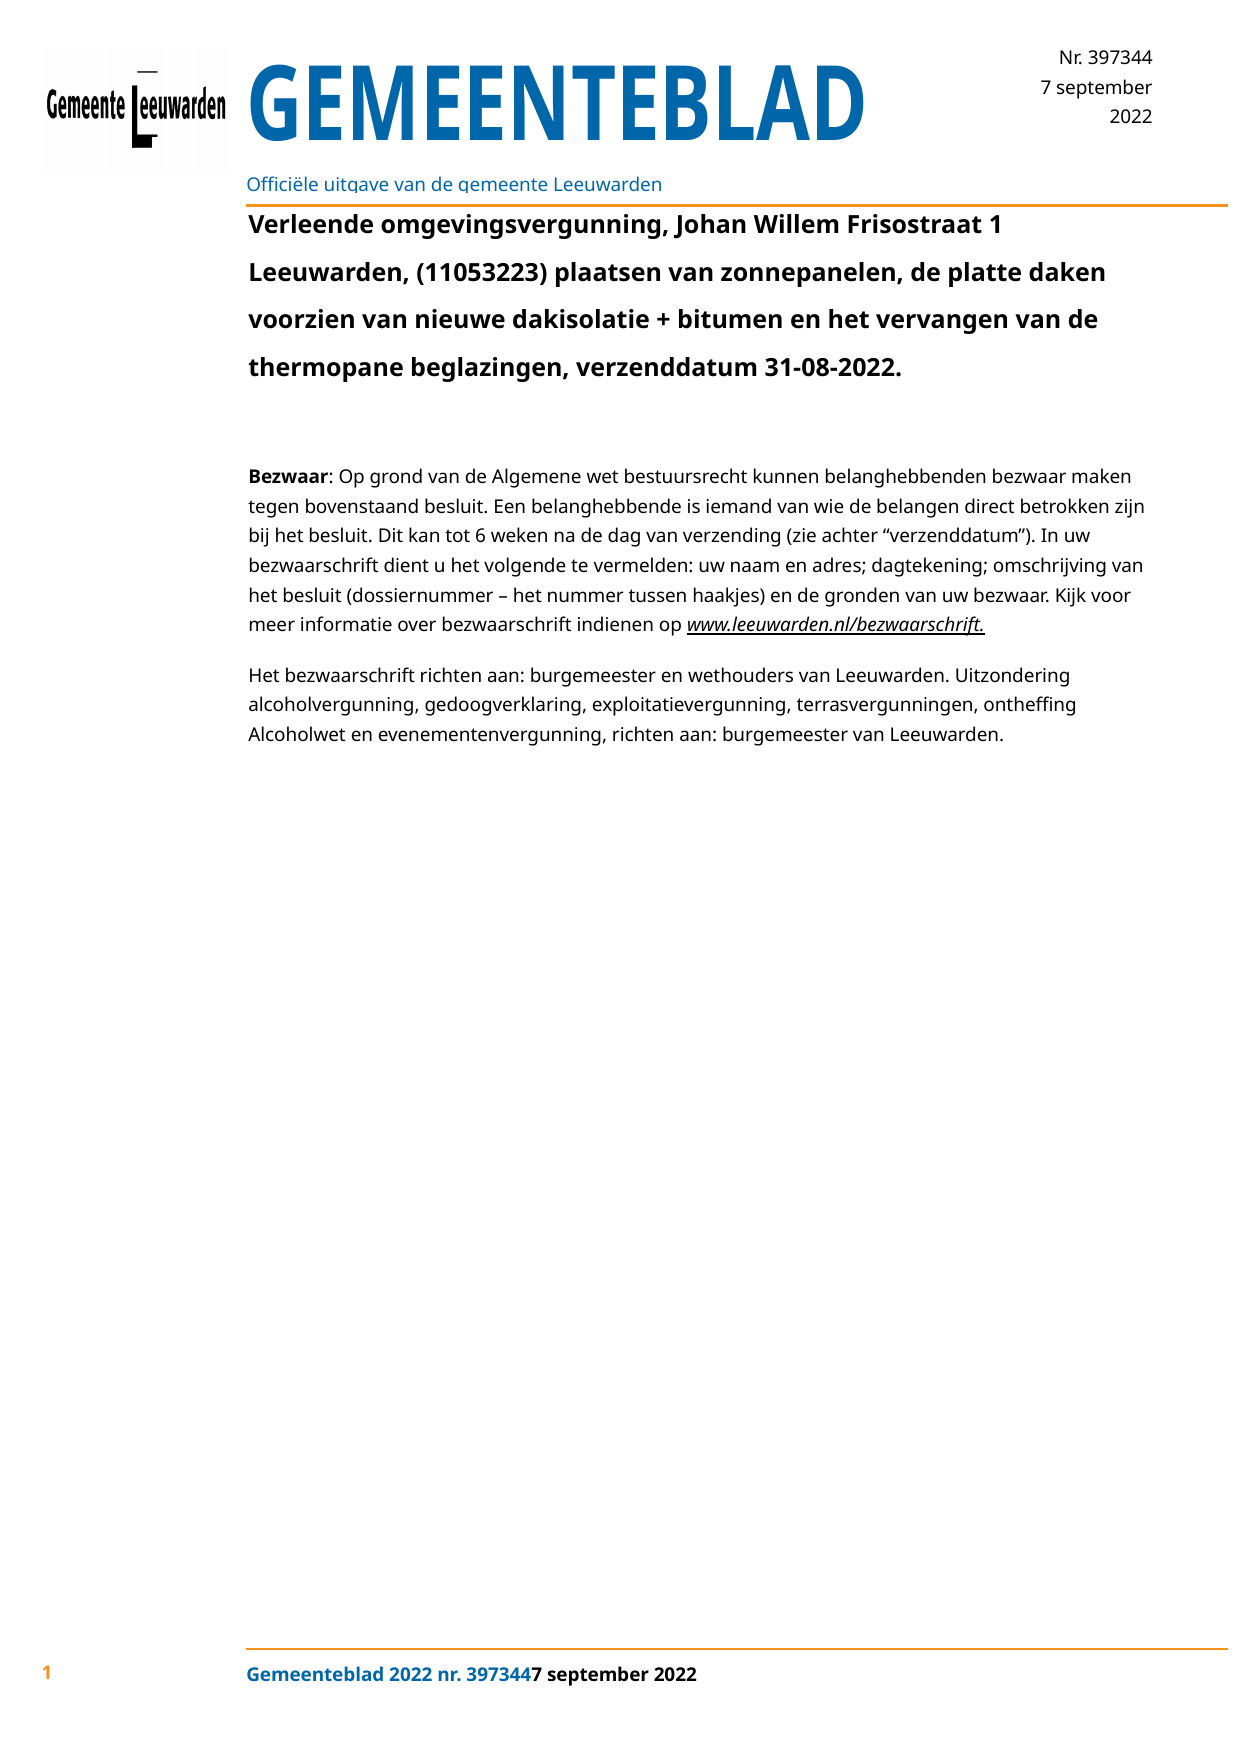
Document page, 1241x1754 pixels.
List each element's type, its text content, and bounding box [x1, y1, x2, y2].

text Het bezwaarschrift richten aan: burgemeester en wethouders van Leeuwarden. Uitzondering alcoholvergunning, gedoogverklaring, exploitatievergunning, terrasvergunningen, ontheffing Alcoholwet en evenementenvergunning, richten aan: burgemeester van Leeuwarden. [248, 662, 1152, 747]
text Verleende omgevingsvergunning, Johan Willem Frisostraat 1 Leeuwarden, (11053223) plaatsen van zonnepanelen, de platte daken voorzien van nieuwe dakisolatie + bitumen en het vervangen van de thermopane beglazingen, verzenddatum 31-08-2022. [248, 207, 1152, 384]
picture [41, 47, 231, 172]
text Bezwaar: Op grond van de Algemene wet bestuursrecht kunnen belanghebbenden bezwaar maken tegen bovenstaand besluit. Een belanghebbende is iemand van wie de belangen direct betrokken zijn bij het besluit. Dit kan tot 6 weken na de dag van verzending (zie achter “verzenddatum”). In uw bezwaarschrift dient u het volgende te vermelden: uw naam en adres; dagtekening; omschrijving van het besluit (dossiernummer – het nummer tussen haakjes) en de gronden van uw bezwaar. Kijk voor meer informatie over bezwaarschrift indienen op www.leeuwarden.nl/bezwaarschrift. [248, 463, 1152, 637]
